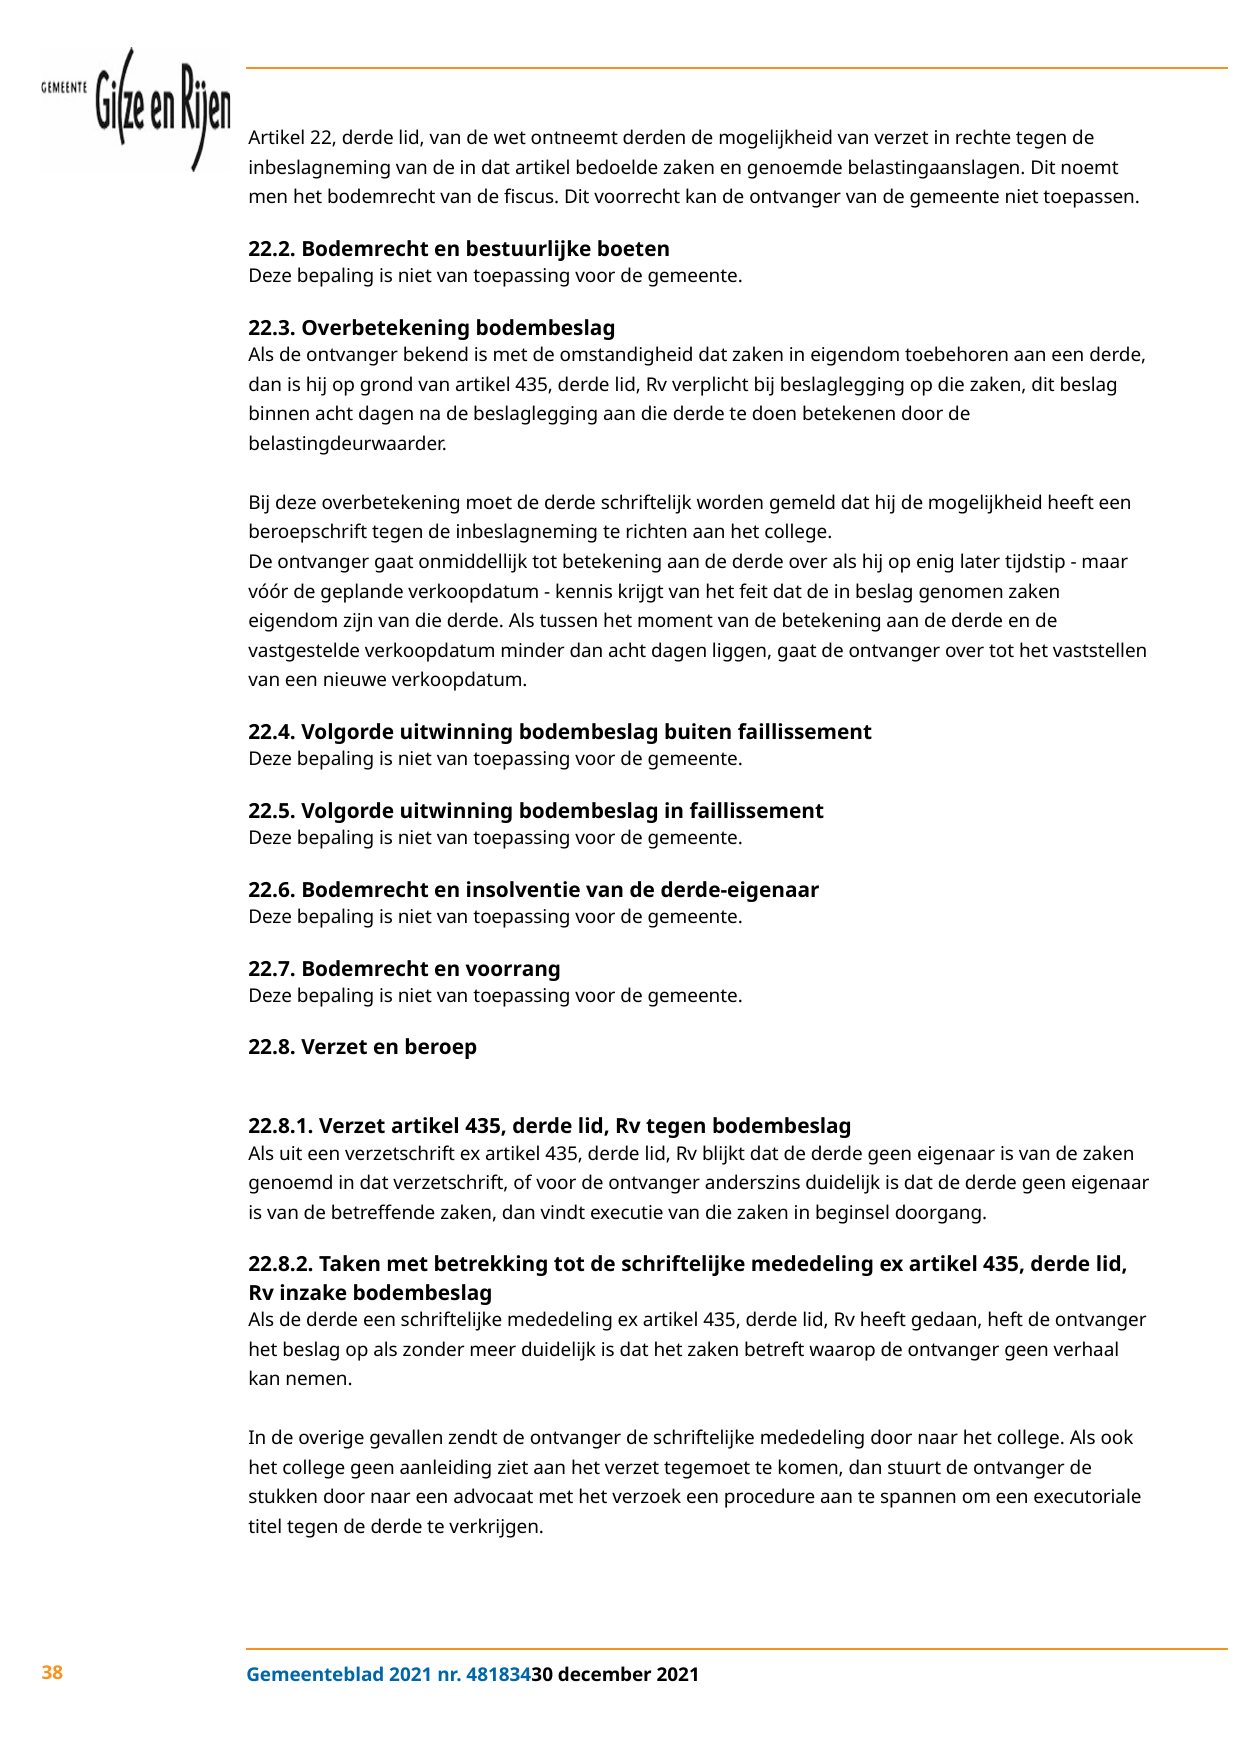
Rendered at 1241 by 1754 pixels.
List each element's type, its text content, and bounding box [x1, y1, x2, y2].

text 22.2. Bodemrecht en bestuurlijke boeten [248, 234, 1152, 262]
text De ontvanger gaat onmiddellijk tot betekening aan de derde over als hij op enig later tijdstip - maar vóór de geplande verkoopdatum - kennis krijgt van het feit dat de in beslag genomen zaken eigendom zijn van die derde. Als tussen het moment van de betekening aan de derde en de vastgestelde verkoopdatum minder dan acht dagen liggen, gaat de ontvanger over tot het vaststellen van een nieuwe verkoopdatum. [248, 548, 1152, 692]
text 22.4. Volgorde uitwinning bodembeslag buiten faillissement [248, 717, 1152, 746]
picture [41, 47, 231, 172]
text Deze bepaling is niet van toepassing voor de gemeente. [248, 903, 1152, 929]
text 22.5. Volgorde uitwinning bodembeslag in faillissement [248, 796, 1152, 824]
text Als uit een verzetschrift ex artikel 435, derde lid, Rv blijkt dat de derde geen eigenaar is van de zaken genoemd in dat verzetschrift, of voor de ontvanger anderszins duidelijk is dat de derde geen eigenaar is van de betreffende zaken, dan vindt executie van die zaken in beginsel doorgang. [248, 1140, 1152, 1225]
text 22.3. Overbetekening bodembeslag [248, 313, 1152, 341]
text Deze bepaling is niet van toepassing voor de gemeente. [248, 982, 1152, 1008]
text 22.6. Bodemrecht en insolventie van de derde-eigenaar [248, 875, 1152, 903]
text 22.8.1. Verzet artikel 435, derde lid, Rv tegen bodembeslag [248, 1111, 1152, 1140]
text Deze bepaling is niet van toepassing voor de gemeente. [248, 746, 1152, 771]
text Deze bepaling is niet van toepassing voor de gemeente. [248, 824, 1152, 850]
text Deze bepaling is niet van toepassing voor de gemeente. [248, 262, 1152, 288]
text In de overige gevallen zendt de ontvanger de schriftelijke mededeling door naar het college. Als ook het college geen aanleiding ziet aan het verzet tegemoet te komen, dan stuurt de ontvanger de stukken door naar een advocaat met het verzoek een procedure aan te spannen om een executoriale titel tegen de derde te verkrijgen. [248, 1424, 1152, 1539]
text 22.7. Bodemrecht en voorrang [248, 954, 1152, 982]
text 22.8.2. Taken met betrekking tot de schriftelijke mededeling ex artikel 435, derde lid, Rv inzake bodembeslag [248, 1249, 1152, 1306]
text 22.8. Verzet en beroep [248, 1032, 1152, 1061]
text Artikel 22, derde lid, van de wet ontneemt derden de mogelijkheid van verzet in rechte tegen de inbeslagneming van de in dat artikel bedoelde zaken en genoemde belastingaanslagen. Dit noemt men het bodemrecht van de fiscus. Dit voorrecht kan de ontvanger van de gemeente niet toepassen. [248, 124, 1152, 209]
text Als de derde een schriftelijke mededeling ex artikel 435, derde lid, Rv heeft gedaan, heft de ontvanger het beslag op als zonder meer duidelijk is dat het zaken betreft waarop de ontvanger geen verhaal kan nemen. [248, 1306, 1152, 1391]
text Als de ontvanger bekend is met de omstandigheid dat zaken in eigendom toebehoren aan een derde, dan is hij op grond van artikel 435, derde lid, Rv verplicht bij beslaglegging op die zaken, dit beslag binnen acht dagen na de beslaglegging aan die derde te doen betekenen door de belastingdeurwaarder. [248, 341, 1152, 456]
text Bij deze overbetekening moet de derde schriftelijk worden gemeld dat hij de mogelijkheid heeft een beroepschrift tegen de inbeslagneming te richten aan het college. [248, 489, 1152, 544]
